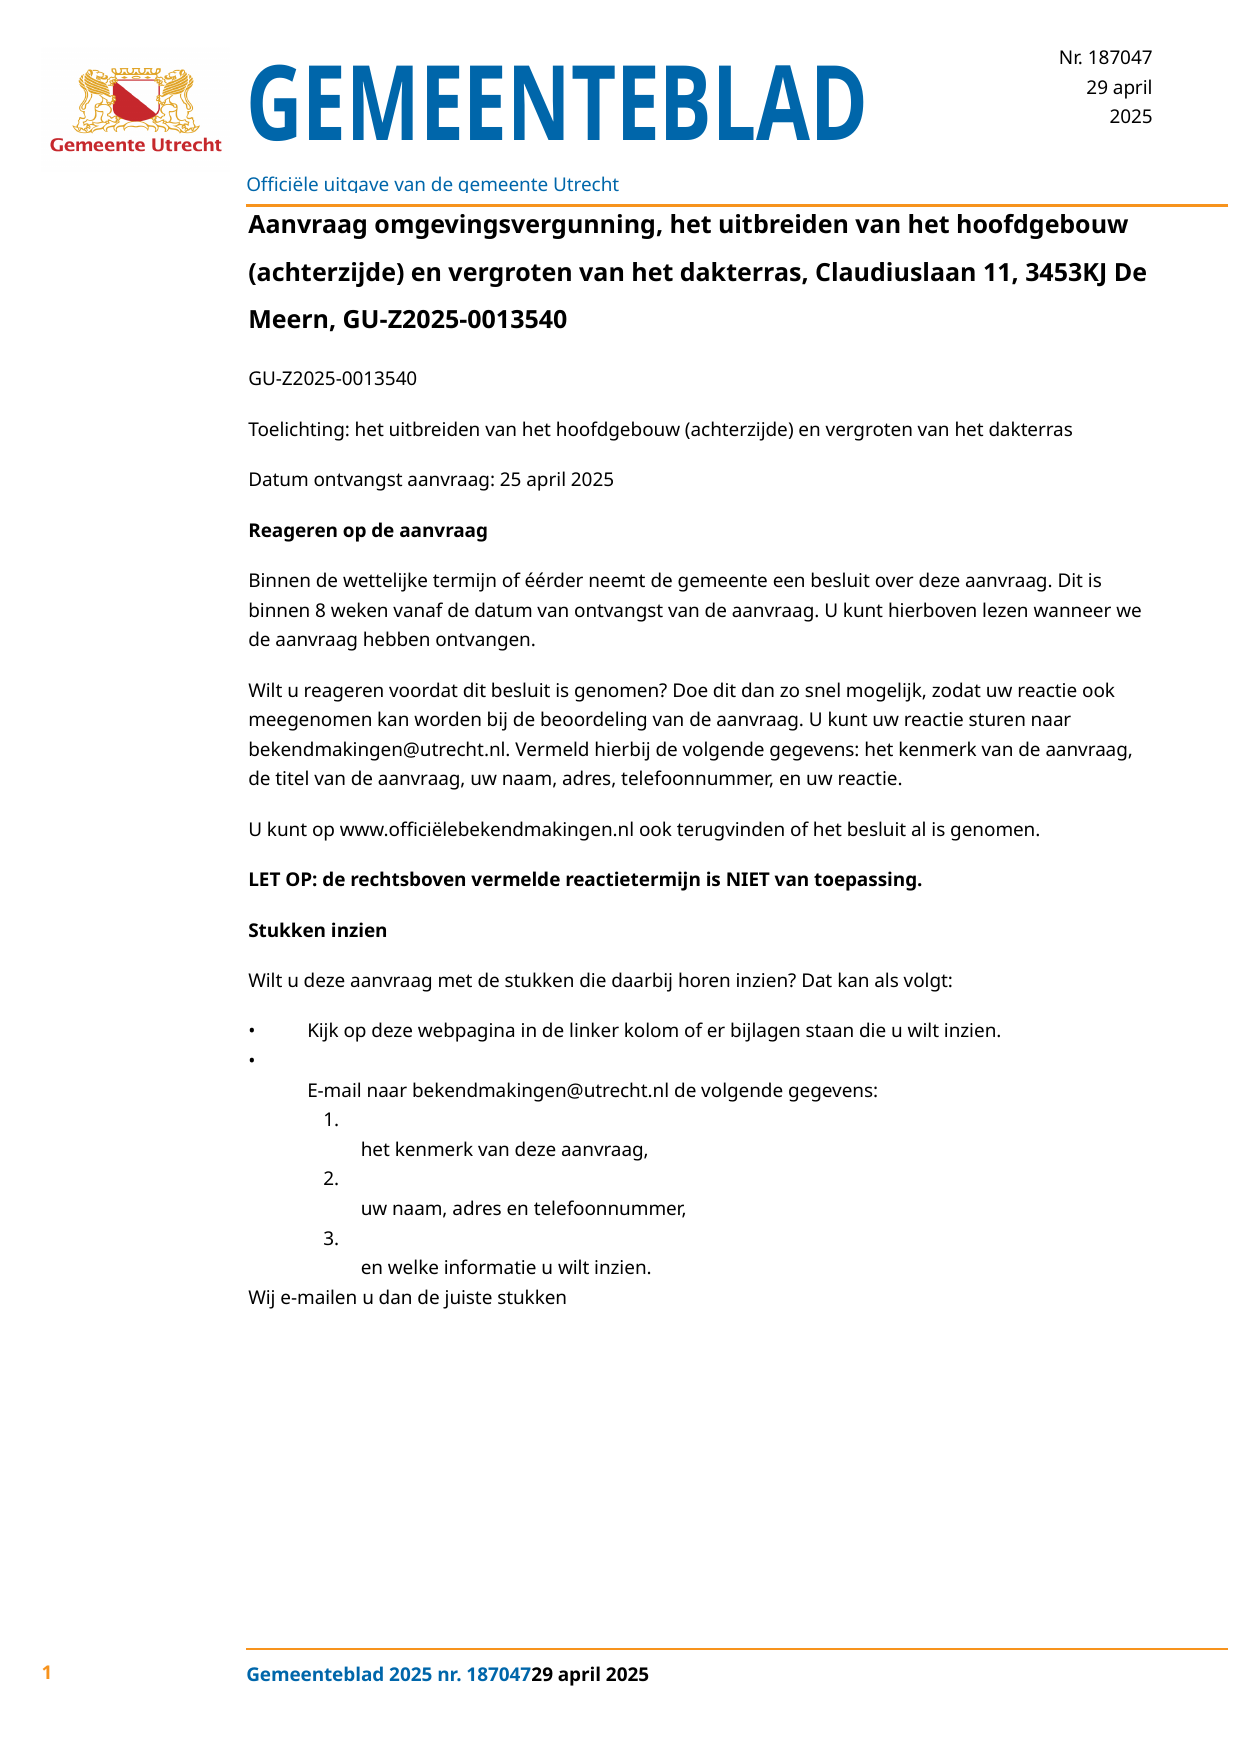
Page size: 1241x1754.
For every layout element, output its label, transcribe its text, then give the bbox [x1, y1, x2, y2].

text Datum ontvangst aanvraag: 25 april 2025 [248, 466, 1152, 492]
text Aanvraag omgevingsvergunning, het uitbreiden van het hoofdgebouw (achterzijde) en vergroten van het dakterras, Claudiuslaan 11, 3453KJ De Meern, GU-Z2025-0013540 [248, 207, 1152, 336]
picture [41, 47, 231, 172]
text Wilt u reageren voordat dit besluit is genomen? Doe dit dan zo snel mogelijk, zodat uw reactie ook meegenomen kan worden bij de beoordeling van de aanvraag. U kunt uw reactie sturen naar bekendmakingen@utrecht.nl. Vermeld hierbij de volgende gegevens: het kenmerk van de aanvraag, de titel van de aanvraag, uw naam, adres, telefoonnummer, en uw reactie. [248, 677, 1152, 791]
list E-mail naar bekendmakingen@utrecht.nl de volgende gegevens: [248, 1077, 1152, 1102]
text Wij e-mailen u dan de juiste stukken [248, 1284, 1152, 1309]
text U kunt op www.officiëlebekendmakingen.nl ook terugvinden of het besluit al is genomen. [248, 816, 1152, 842]
text LET OP: de rechtsboven vermelde reactietermijn is NIET van toepassing. [248, 866, 1152, 892]
list en welke informatie u wilt inzien. [323, 1254, 1152, 1280]
text Binnen de wettelijke termijn of éérder neemt de gemeente een besluit over deze aanvraag. Dit is binnen 8 weken vanaf de datum van ontvangst van de aanvraag. U kunt hierboven lezen wanneer we de aanvraag hebben ontvangen. [248, 567, 1152, 652]
list het kenmerk van deze aanvraag, [323, 1136, 1152, 1162]
list Kijk op deze webpagina in de linker kolom of er bijlagen staan die u wilt inzien. [248, 1018, 1152, 1043]
text GU-Z2025-0013540 [248, 366, 1152, 391]
text Stukken inzien [248, 917, 1152, 942]
text Wilt u deze aanvraag met de stukken die daarbij horen inzien? Dat kan als volgt: [248, 967, 1152, 993]
text Reageren op de aanvraag [248, 517, 1152, 542]
text Toelichting: het uitbreiden van het hoofdgebouw (achterzijde) en vergroten van het dakterras [248, 416, 1152, 442]
list uw naam, adres en telefoonnummer, [323, 1195, 1152, 1221]
